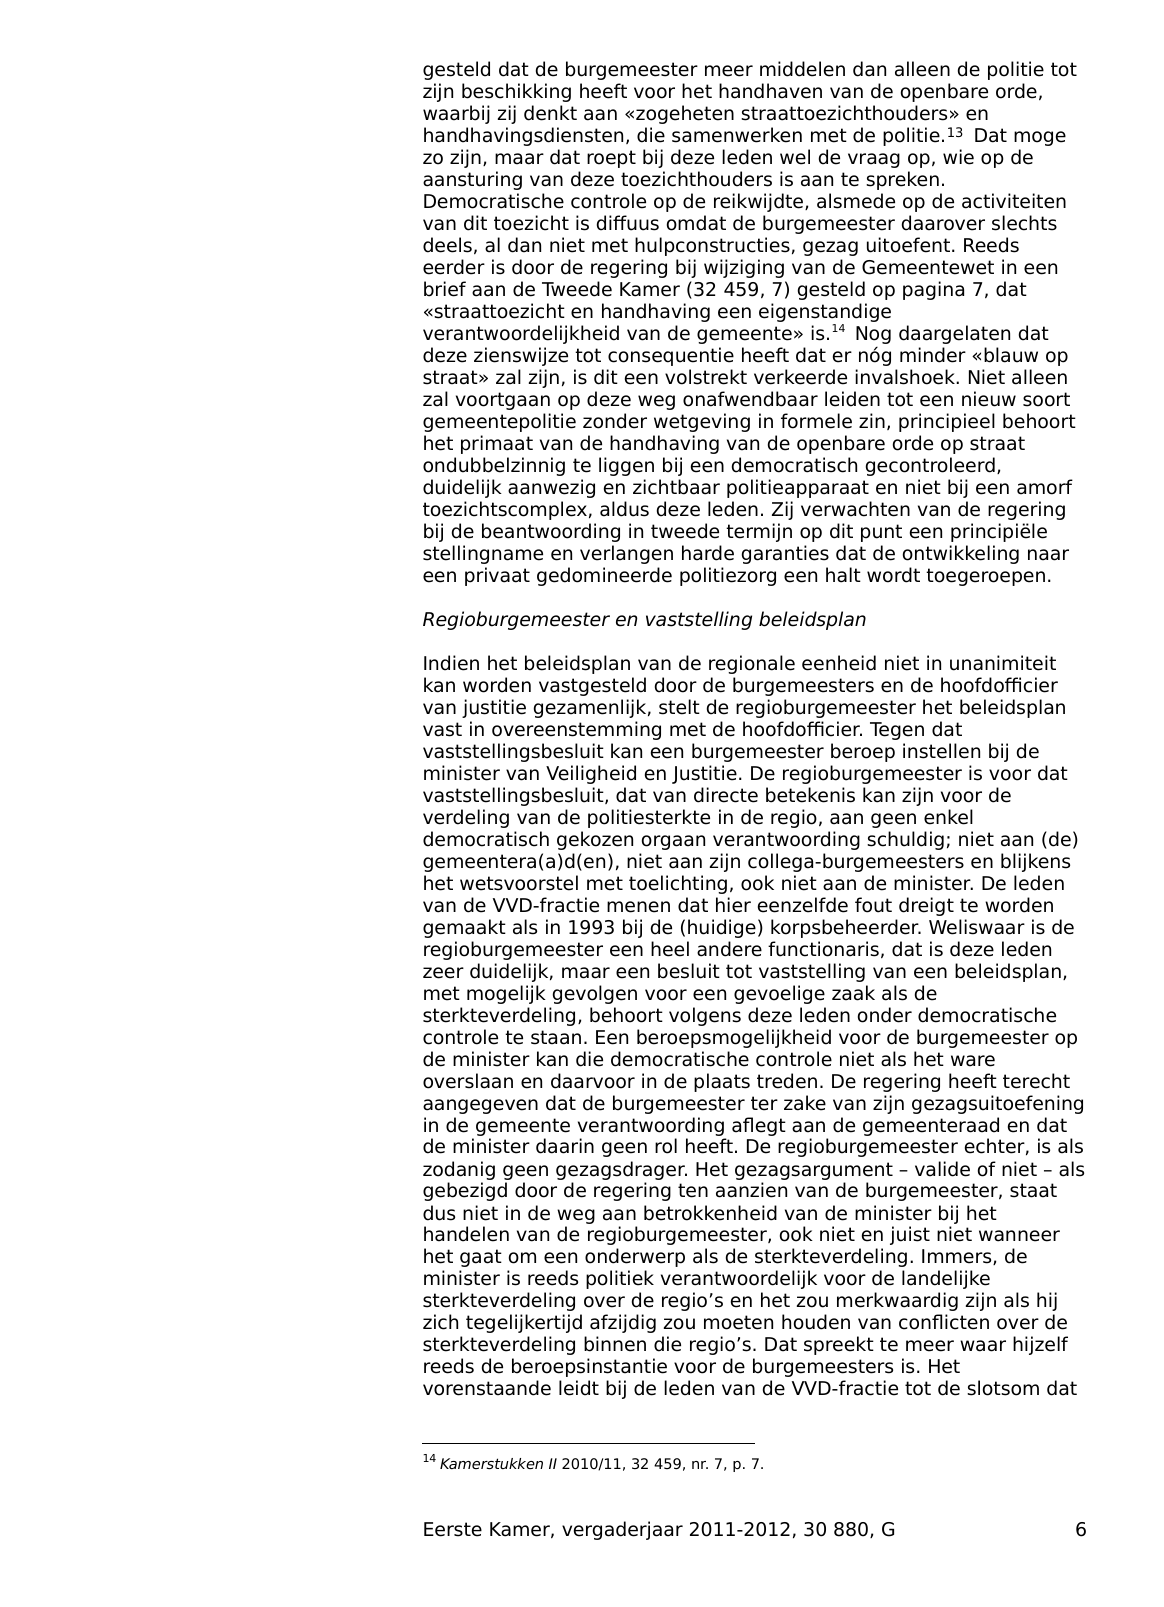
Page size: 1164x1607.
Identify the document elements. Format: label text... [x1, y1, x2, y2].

text Indien het beleidsplan van de regionale eenheid niet in unanimiteit kan worden vastgesteld door de burgemeesters en de hoofdofficier van justitie gezamenlijk, stelt de regioburgemeester het beleidsplan vast in overeenstemming met de hoofdofficier. Tegen dat vaststellingsbesluit kan een burgemeester beroep instellen bij de minister van Veiligheid en Justitie. De regioburgemeester is voor dat vaststellingsbesluit, dat van directe betekenis kan zijn voor de verdeling van de politiesterkte in de regio, aan geen enkel democratisch gekozen orgaan verantwoording schuldig; niet aan (de) gemeentera(a)d(en), niet aan zijn collega-burgemeesters en blijkens het wetsvoorstel met toelichting, ook niet aan de minister. De leden van de VVD-fractie menen dat hier eenzelfde fout dreigt te worden gemaakt als in 1993 bij de (huidige) korpsbeheerder. Weliswaar is de regioburgemeester een heel andere functionaris, dat is deze leden zeer duidelijk, maar een besluit tot vaststelling van een beleidsplan, met mogelijk gevolgen voor een gevoelige zaak als de sterkteverdeling, behoort volgens deze leden onder democratische controle te staan. Een beroepsmogelijkheid voor de burgemeester op de minister kan die democratische controle niet als het ware overslaan en daarvoor in de plaats treden. De regering heeft terecht aangegeven dat de burgemeester ter zake van zijn gezagsuitoefening in de gemeente verantwoording aflegt aan de gemeenteraad en dat de minister daarin geen rol heeft. De regioburgemeester echter, is als zodanig geen gezagsdrager. Het gezagsargument – valide of niet – als gebezigd door de regering ten aanzien van de burgemeester, staat dus niet in de weg aan betrokkenheid van de minister bij het handelen van de regioburgemeester, ook niet en juist niet wanneer het gaat om een onderwerp als de sterkteverdeling. Immers, de minister is reeds politiek verantwoordelijk voor de landelijke sterkteverdeling over de regio’s en het zou merkwaardig zijn als hij zich tegelijkertijd afzijdig zou moeten houden van conflicten over de sterkteverdeling binnen die regio’s. Dat spreekt te meer waar hijzelf reeds de beroepsinstantie voor de burgemeesters is. Het vorenstaande leidt bij de leden van de VVD-fractie tot de slotsom dat [422, 653, 1087, 1400]
text gesteld dat de burgemeester meer middelen dan alleen de politie tot zijn beschikking heeft voor het handhaven van de openbare orde, waarbij zij denkt aan «zogeheten straattoezichthouders» en handhavingsdiensten, die samenwerken met de politie.13 Dat moge zo zijn, maar dat roept bij deze leden wel de vraag op, wie op de aansturing van deze toezichthouders is aan te spreken. Democratische controle op de reikwijdte, alsmede op de activiteiten van dit toezicht is diffuus omdat de burgemeester daarover slechts deels, al dan niet met hulpconstructies, gezag uitoefent. Reeds eerder is door de regering bij wijziging van de Gemeentewet in een brief aan de Tweede Kamer (32 459, 7) gesteld op pagina 7, dat «straattoezicht en handhaving een eigenstandige verantwoordelijkheid van de gemeente» is. Nog daargelaten dat deze zienswijze tot consequentie heeft dat er nóg minder «blauw op straat» zal zijn, is dit een volstrekt verkeerde invalshoek. Niet alleen zal voortgaan op deze weg onafwendbaar leiden tot een nieuw soort gemeentepolitie zonder wetgeving in formele zin, principieel behoort het primaat van de handhaving van de openbare orde op straat ondubbelzinnig te liggen bij een democratisch gecontroleerd, duidelijk aanwezig en zichtbaar politieapparaat en niet bij een amorf toezichtscomplex, aldus deze leden. Zij verwachten van de regering bij de beantwoording in tweede termijn op dit punt een principiële stellingname en verlangen harde garanties dat de ontwikkeling naar een privaat gedomineerde politiezorg een halt wordt toegeroepen. [422, 59, 1087, 587]
subtitle Regioburgemeester en vaststelling beleidsplan [422, 609, 1087, 631]
text Kamerstukken II 2010/11, 32 459, nr. 7, p. 7. [422, 1452, 1087, 1474]
